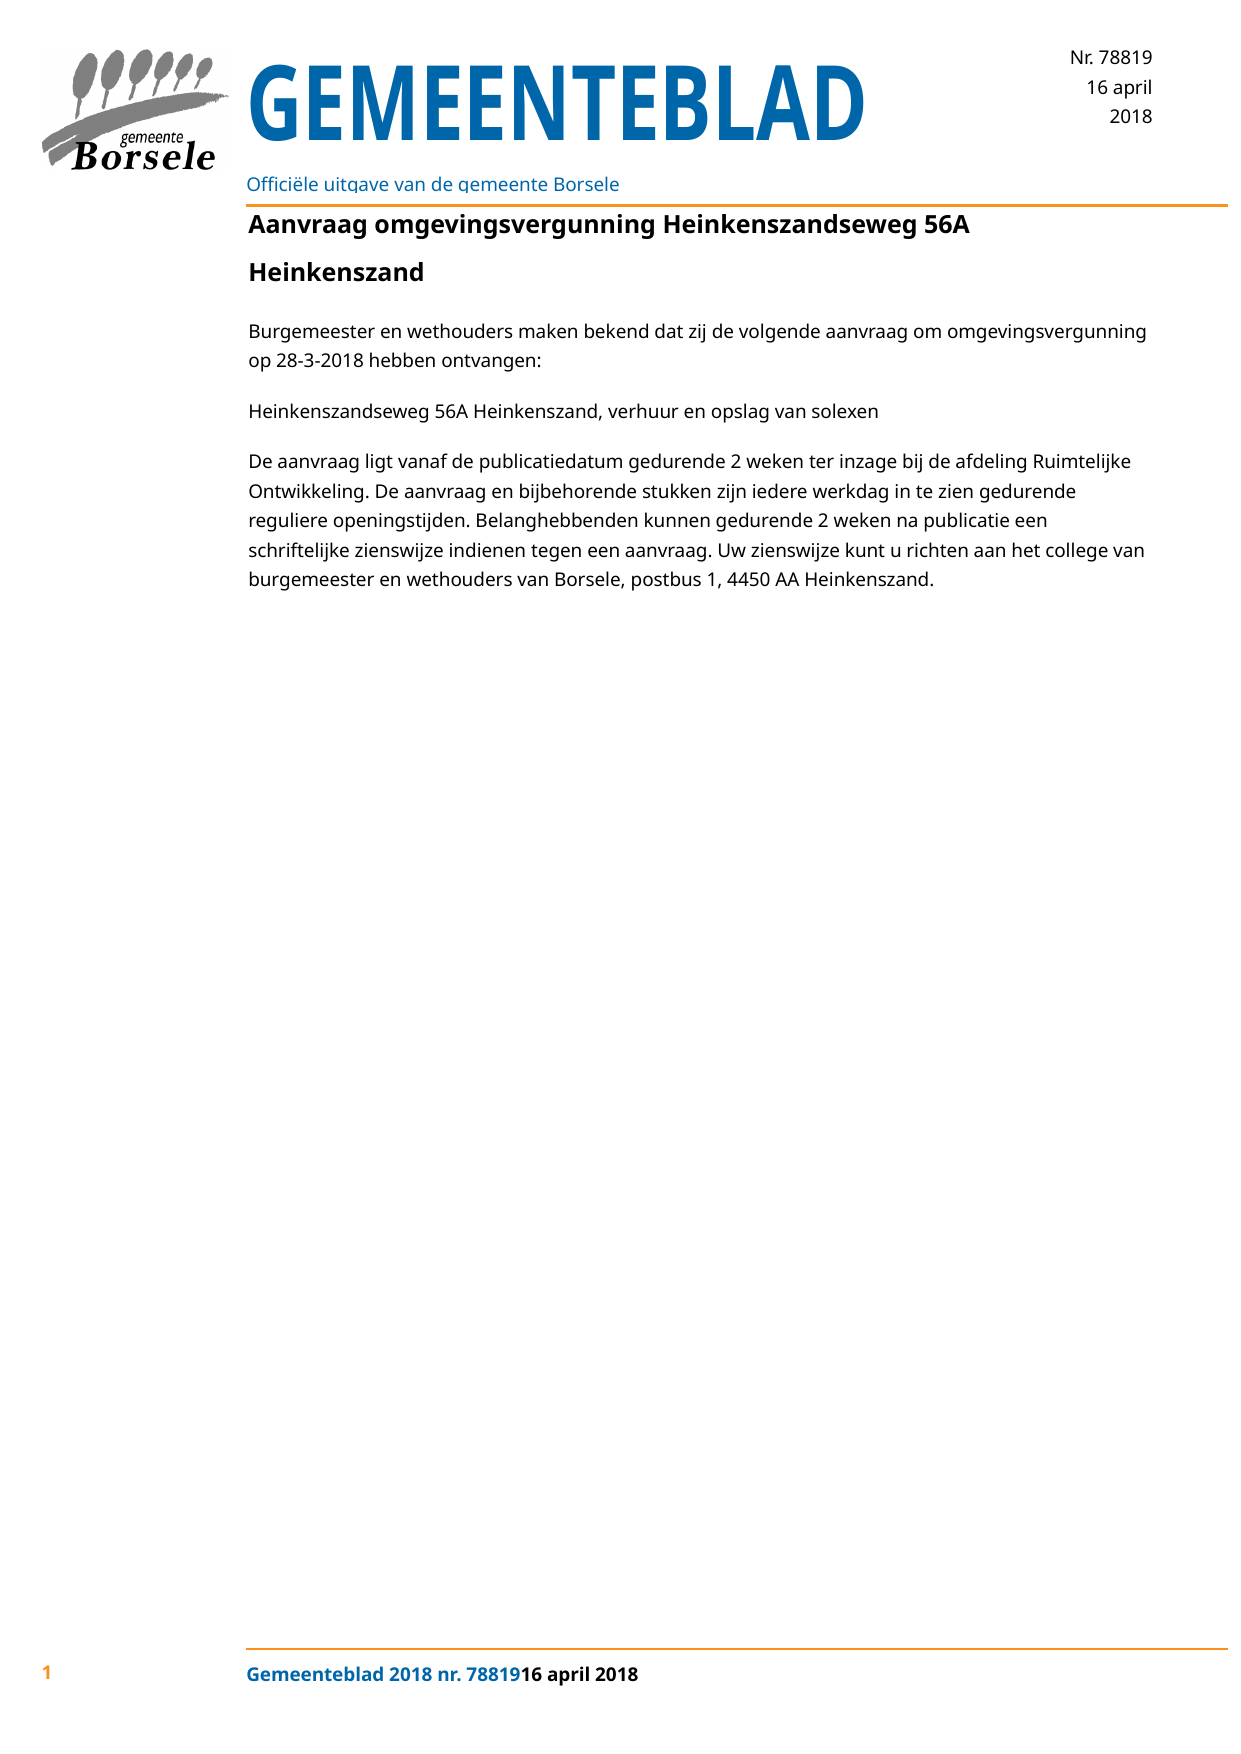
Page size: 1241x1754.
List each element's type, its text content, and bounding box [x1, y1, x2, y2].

text De aanvraag ligt vanaf de publicatiedatum gedurende 2 weken ter inzage bij de afdeling Ruimtelijke Ontwikkeling. De aanvraag en bijbehorende stukken zijn iedere werkdag in te zien gedurende reguliere openingstijden. Belanghebbenden kunnen gedurende 2 weken na publicatie een schriftelijke zienswijze indienen tegen een aanvraag. Uw zienswijze kunt u richten aan het college van burgemeester en wethouders van Borsele, postbus 1, 4450 AA Heinkenszand. [248, 448, 1152, 592]
text Heinkenszandseweg 56A Heinkenszand, verhuur en opslag van solexen [248, 398, 1152, 424]
text Aanvraag omgevingsvergunning Heinkenszandseweg 56A Heinkenszand [248, 207, 1152, 288]
text Burgemeester en wethouders maken bekend dat zij de volgende aanvraag om omgevingsvergunning op 28-3-2018 hebben ontvangen: [248, 318, 1152, 373]
picture [41, 47, 231, 172]
